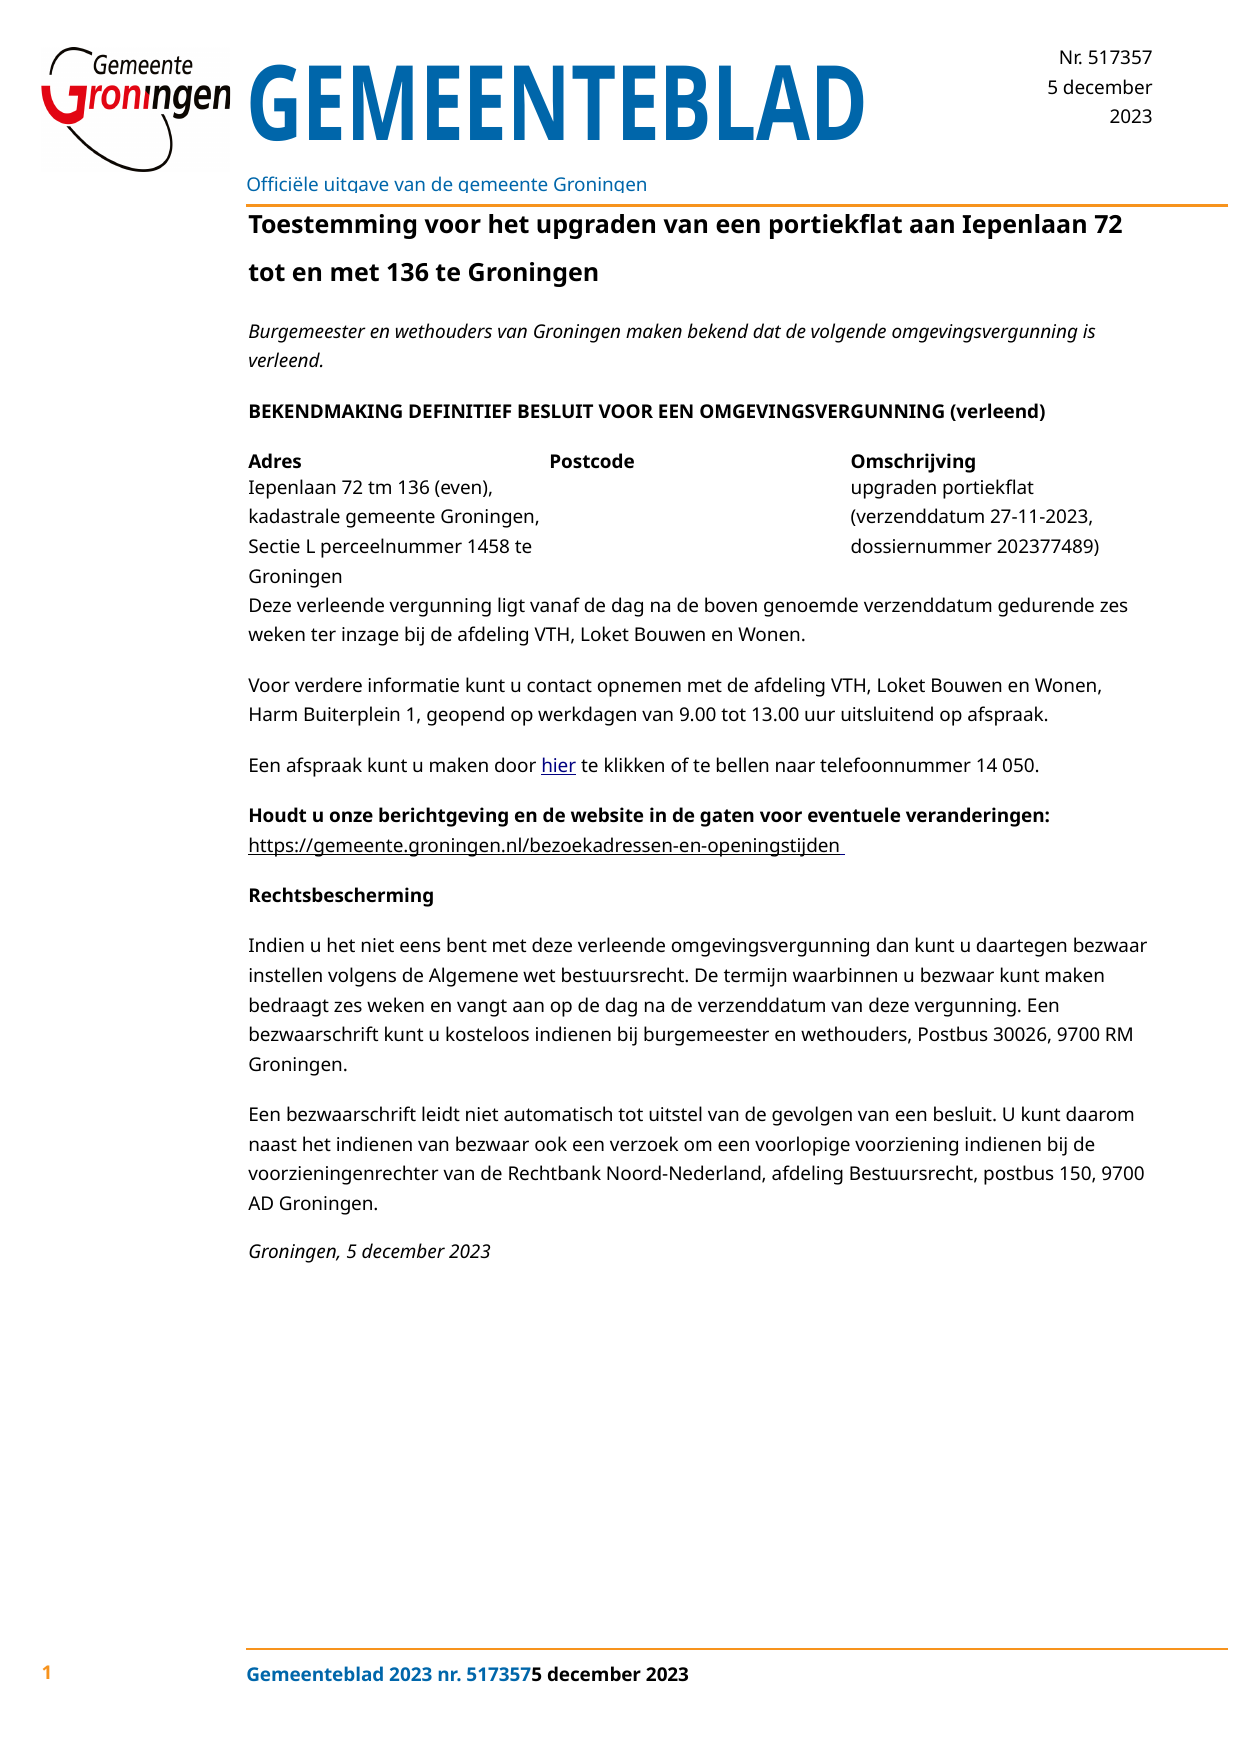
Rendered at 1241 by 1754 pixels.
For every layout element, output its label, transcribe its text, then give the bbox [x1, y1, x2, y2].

table_header Adres [248, 449, 549, 474]
text Toestemming voor het upgraden van een portiekflat aan Iepenlaan 72 tot en met 136 te Groningen [248, 207, 1152, 288]
text Groningen, 5 december 2023 [248, 1238, 1152, 1264]
text Een bezwaarschrift leidt niet automatisch tot uitstel van de gevolgen van een besluit. U kunt daarom naast het indienen van bezwaar ook een verzoek om een voorlopige voorziening indienen bij de voorzieningenrechter van de Rechtbank Noord-Nederland, afdeling Bestuursrecht, postbus 150, 9700 AD Groningen. [248, 1101, 1152, 1216]
text Een afspraak kunt u maken door hier te klikken of te bellen naar telefoonnummer 14 050. [248, 752, 1152, 778]
table_cell upgraden portiekflat (verzenddatum 27-11-2023, dossiernummer 202377489) [850, 474, 1152, 589]
text Voor verdere informatie kunt u contact opnemen met de afdeling VTH, Loket Bouwen en Wonen, Harm Buiterplein 1, geopend op werkdagen van 9.00 tot 13.00 uur uitsluitend op afspraak. [248, 672, 1152, 727]
text Burgemeester en wethouders van Groningen maken bekend dat de volgende omgevingsvergunning is verleend. [248, 318, 1152, 373]
text Deze verleende vergunning ligt vanaf de dag na de boven genoemde verzenddatum gedurende zes weken ter inzage bij de afdeling VTH, Loket Bouwen en Wonen. [248, 592, 1152, 647]
text Houdt u onze berichtgeving en de website in de gaten voor eventuele veranderingen: https://gemeente.groningen.nl/bezoekadressen-en-openingstijden [248, 802, 1152, 858]
text Indien u het niet eens bent met deze verleende omgevingsvergunning dan kunt u daartegen bezwaar instellen volgens de Algemene wet bestuursrecht. De termijn waarbinnen u bezwaar kunt maken bedraagt zes weken en vangt aan op de dag na de verzenddatum van deze vergunning. Een bezwaarschrift kunt u kosteloos indienen bij burgemeester en wethouders, Postbus 30026, 9700 RM Groningen. [248, 933, 1152, 1077]
table_cell Iepenlaan 72 tm 136 (even), kadastrale gemeente Groningen, Sectie L perceelnummer 1458 te Groningen [248, 474, 549, 589]
table_header Omschrijving [850, 449, 1152, 474]
text BEKENDMAKING DEFINITIEF BESLUIT VOOR EEN OMGEVINGSVERGUNNING (verleend) [248, 398, 1152, 424]
table_cell [549, 474, 850, 589]
table_header Postcode [549, 449, 850, 474]
picture [41, 47, 231, 172]
text Rechtsbescherming [248, 882, 1152, 908]
